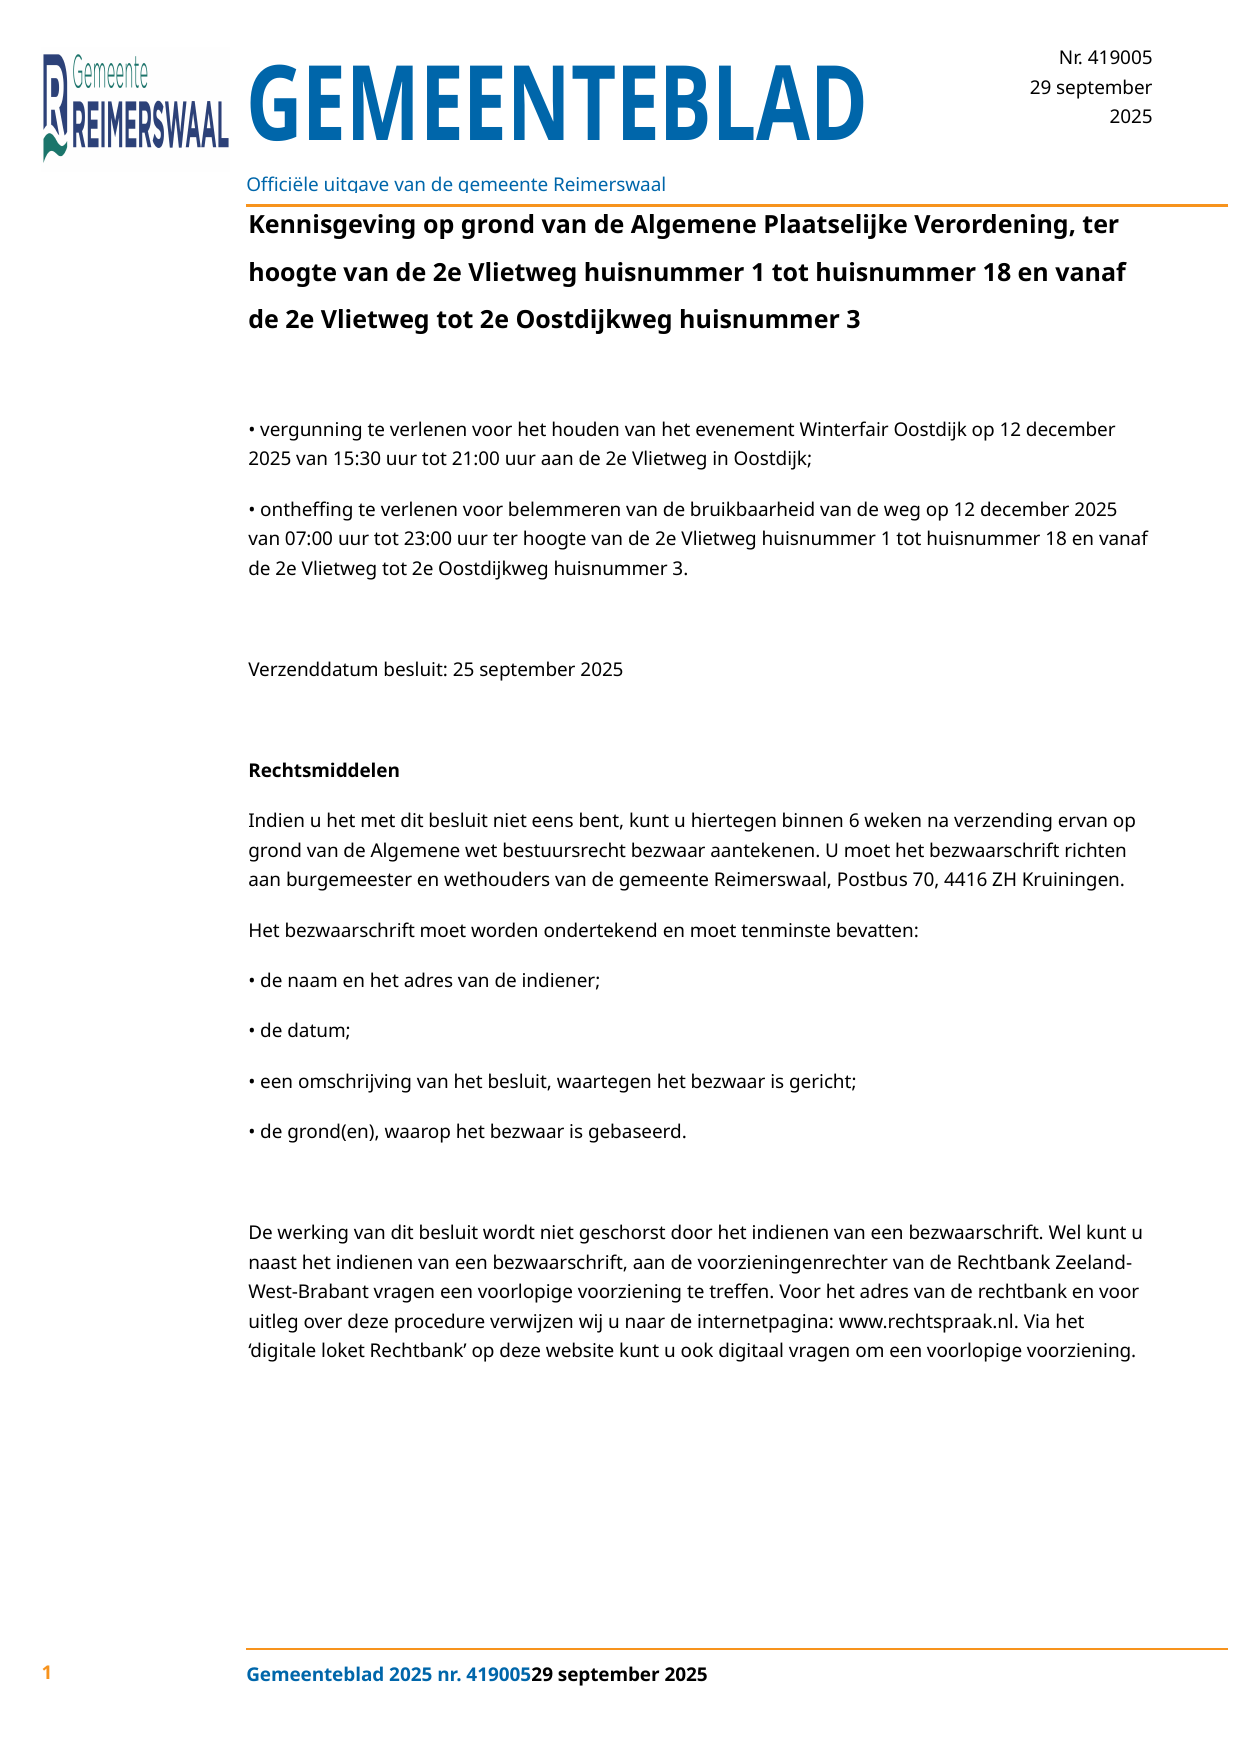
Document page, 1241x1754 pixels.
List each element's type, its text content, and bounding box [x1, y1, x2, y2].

text • ontheffing te verlenen voor belemmeren van de bruikbaarheid van de weg op 12 december 2025 van 07:00 uur tot 23:00 uur ter hoogte van de 2e Vlietweg huisnummer 1 tot huisnummer 18 en vanaf de 2e Vlietweg tot 2e Oostdijkweg huisnummer 3. [248, 496, 1152, 581]
text • de naam en het adres van de indiener; [248, 967, 1152, 993]
text De werking van dit besluit wordt niet geschorst door het indienen van een bezwaarschrift. Wel kunt u naast het indienen van een bezwaarschrift, aan de voorzieningenrechter van de Rechtbank Zeeland-West-Brabant vragen een voorlopige voorziening te treffen. Voor het adres van de rechtbank en voor uitleg over deze procedure verwijzen wij u naar de internetpagina: www.rechtspraak.nl. Via het ‘digitale loket Rechtbank’ op deze website kunt u ook digitaal vragen om een voorlopige voorziening. [248, 1219, 1152, 1363]
text Het bezwaarschrift moet worden ondertekend en moet tenminste bevatten: [248, 917, 1152, 942]
text Indien u het met dit besluit niet eens bent, kunt u hiertegen binnen 6 weken na verzending ervan op grond van de Algemene wet bestuursrecht bezwaar aantekenen. U moet het bezwaarschrift richten aan burgemeester en wethouders van de gemeente Reimerswaal, Postbus 70, 4416 ZH Kruiningen. [248, 807, 1152, 892]
text Kennisgeving op grond van de Algemene Plaatselijke Verordening, ter hoogte van de 2e Vlietweg huisnummer 1 tot huisnummer 18 en vanaf de 2e Vlietweg tot 2e Oostdijkweg huisnummer 3 [248, 207, 1152, 336]
text • vergunning te verlenen voor het houden van het evenement Winterfair Oostdijk op 12 december 2025 van 15:30 uur tot 21:00 uur aan de 2e Vlietweg in Oostdijk; [248, 416, 1152, 471]
picture [41, 47, 231, 172]
text Rechtsmiddelen [248, 757, 1152, 782]
text • de datum; [248, 1018, 1152, 1043]
text • een omschrijving van het besluit, waartegen het bezwaar is gericht; [248, 1068, 1152, 1094]
text • de grond(en), waarop het bezwaar is gebaseerd. [248, 1118, 1152, 1144]
text Verzenddatum besluit: 25 september 2025 [248, 656, 1152, 682]
